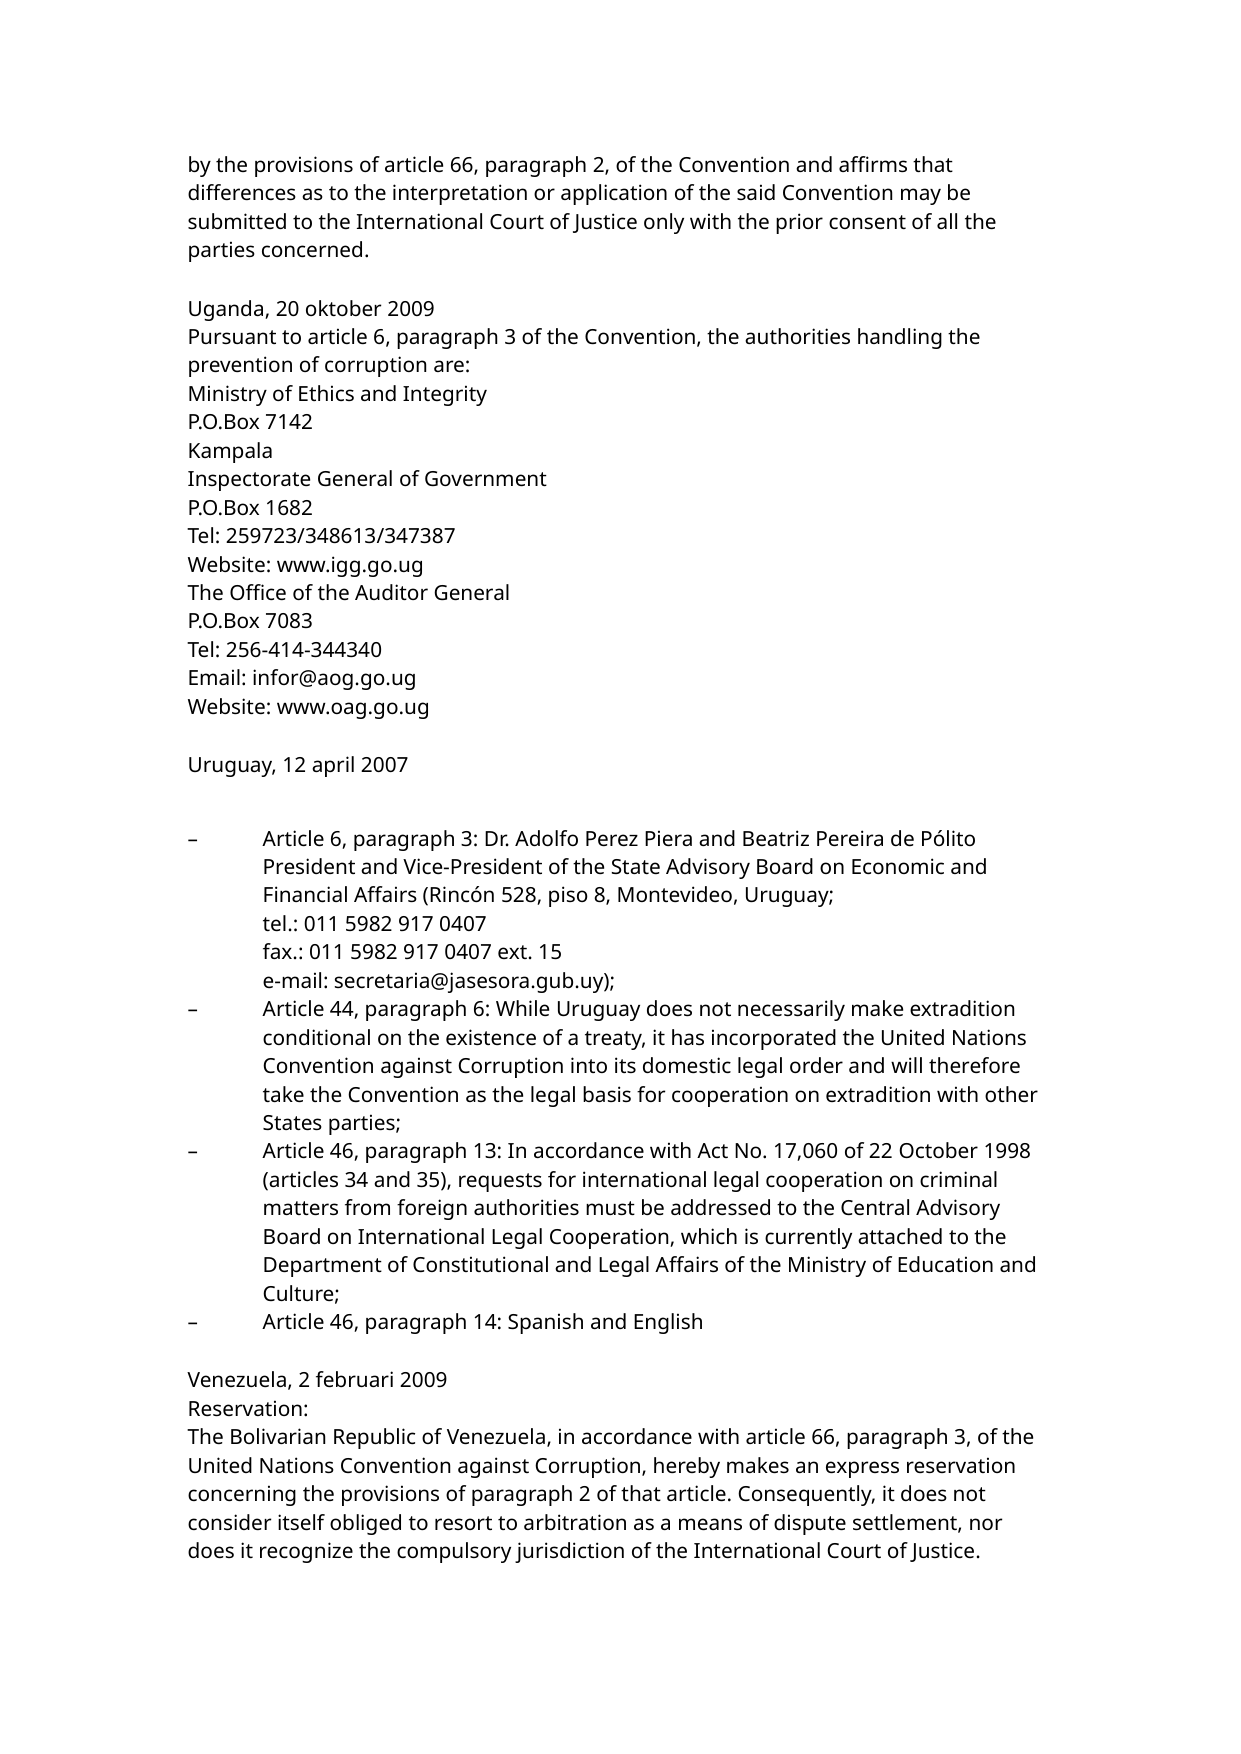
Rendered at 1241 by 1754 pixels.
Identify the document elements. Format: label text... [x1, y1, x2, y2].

list Article 6, paragraph 3: Dr. Adolfo Perez Piera and Beatriz Pereira de Pólito President and Vice-President of the State Advisory Board on Economic and Financial Affairs (Rincón 528, piso 8, Montevideo, Uruguay; [187, 824, 1053, 909]
list Article 46, paragraph 14: Spanish and English [187, 1307, 1053, 1336]
text Uruguay, 12 april 2007 [187, 750, 1053, 779]
text P.O.Box 1682 [187, 493, 1053, 521]
list Article 44, paragraph 6: While Uruguay does not necessarily make extradition conditional on the existence of a treaty, it has incorporated the United Nations Convention against Corruption into its domestic legal order and will therefore take the Convention as the legal basis for cooperation on extradition with other States parties; [187, 994, 1053, 1137]
text Tel: 256-414-344340 [187, 635, 1053, 663]
text Kampala [187, 436, 1053, 464]
text Tel: 259723/348613/347387 [187, 521, 1053, 550]
list e-mail: secretaria@jasesora.gub.uy); [187, 966, 1053, 994]
text Email: infor@aog.go.ug [187, 663, 1053, 692]
text Website: www.oag.go.ug [187, 692, 1053, 720]
text Inspectorate General of Government [187, 464, 1053, 493]
text P.O.Box 7142 [187, 407, 1053, 436]
text Website: www.igg.go.ug [187, 550, 1053, 578]
list Article 46, paragraph 13: In accordance with Act No. 17,060 of 22 October 1998 (articles 34 and 35), requests for international legal cooperation on criminal matters from foreign authorities must be addressed to the Central Advisory Board on International Legal Cooperation, which is currently attached to the Department of Constitutional and Legal Affairs of the Ministry of Education and Culture; [187, 1137, 1053, 1307]
list fax.: 011 5982 917 0407 ext. 15 [187, 937, 1053, 966]
text Reservation: [187, 1394, 1053, 1422]
text The Office of the Auditor General [187, 578, 1053, 607]
text Venezuela, 2 februari 2009 [187, 1366, 1053, 1394]
list tel.: 011 5982 917 0407 [187, 909, 1053, 937]
text P.O.Box 7083 [187, 607, 1053, 635]
text by the provisions of article 66, paragraph 2, of the Convention and affirms that differences as to the interpretation or application of the said Convention may be submitted to the International Court of Justice only with the prior consent of all the parties concerned. [187, 150, 1053, 264]
text Ministry of Ethics and Integrity [187, 379, 1053, 407]
text Uganda, 20 oktober 2009 [187, 294, 1053, 322]
text Pursuant to article 6, paragraph 3 of the Convention, the authorities handling the prevention of corruption are: [187, 322, 1053, 379]
text The Bolivarian Republic of Venezuela, in accordance with article 66, paragraph 3, of the United Nations Convention against Corruption, hereby makes an express reservation concerning the provisions of paragraph 2 of that article. Consequently, it does not consider itself obliged to resort to arbitration as a means of dispute settlement, nor does it recognize the compulsory jurisdiction of the International Court of Justice. [187, 1422, 1053, 1565]
